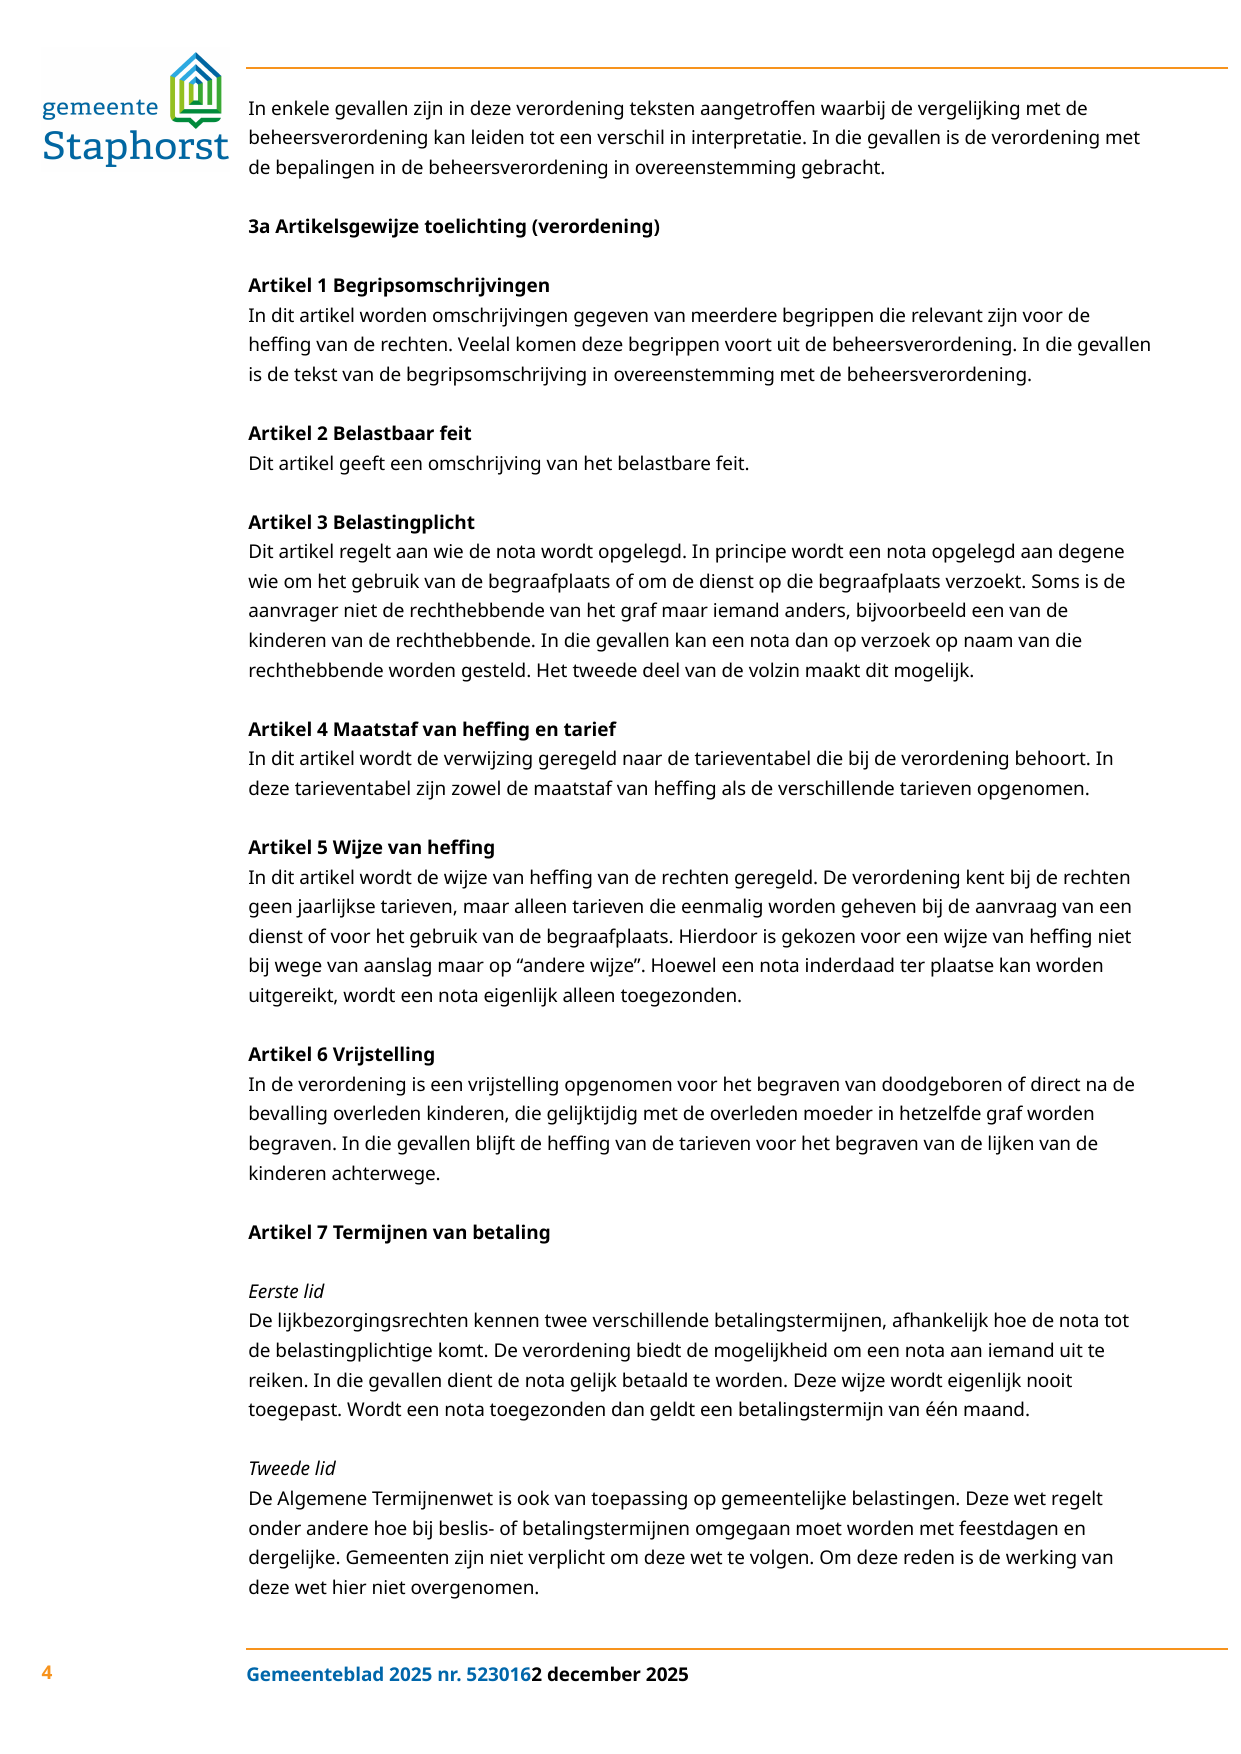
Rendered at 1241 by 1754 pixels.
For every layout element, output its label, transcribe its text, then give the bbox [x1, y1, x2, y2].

text Eerste lid [248, 1278, 1152, 1304]
text Artikel 5 Wijze van heffing [248, 834, 1152, 860]
text Artikel 6 Vrijstelling [248, 1041, 1152, 1067]
text Artikel 7 Termijnen van betaling [248, 1219, 1152, 1245]
text In dit artikel worden omschrijvingen gegeven van meerdere begrippen die relevant zijn voor de heffing van de rechten. Veelal komen deze begrippen voort uit de beheersverordening. In die gevallen is de tekst van de begripsomschrijving in overeenstemming met de beheersverordening. [248, 302, 1152, 387]
text Artikel 3 Belastingplicht [248, 509, 1152, 535]
text Artikel 1 Begripsomschrijvingen [248, 272, 1152, 298]
picture [41, 47, 231, 172]
text Artikel 2 Belastbaar feit [248, 420, 1152, 446]
text 3a Artikelsgewijze toelichting (verordening) [248, 213, 1152, 239]
text In dit artikel wordt de wijze van heffing van de rechten geregeld. De verordening kent bij de rechten geen jaarlijkse tarieven, maar alleen tarieven die eenmalig worden geheven bij de aanvraag van een dienst of voor het gebruik van de begraafplaats. Hierdoor is gekozen voor een wijze van heffing niet bij wege van aanslag maar op “andere wijze”. Hoewel een nota inderdaad ter plaatse kan worden uitgereikt, wordt een nota eigenlijk alleen toegezonden. [248, 864, 1152, 1008]
text In dit artikel wordt de verwijzing geregeld naar de tarieventabel die bij de verordening behoort. In deze tarieventabel zijn zowel de maatstaf van heffing als de verschillende tarieven opgenomen. [248, 746, 1152, 801]
text Tweede lid [248, 1456, 1152, 1481]
text In de verordening is een vrijstelling opgenomen voor het begraven van doodgeboren of direct na de bevalling overleden kinderen, die gelijktijdig met de overleden moeder in hetzelfde graf worden begraven. In die gevallen blijft de heffing van de tarieven voor het begraven van de lijken van de kinderen achterwege. [248, 1071, 1152, 1186]
text De Algemene Termijnenwet is ook van toepassing op gemeentelijke belastingen. Deze wet regelt onder andere hoe bij beslis- of betalingstermijnen omgegaan moet worden met feestdagen en dergelijke. Gemeenten zijn niet verplicht om deze wet te volgen. Om deze reden is de werking van deze wet hier niet overgenomen. [248, 1485, 1152, 1600]
text Dit artikel regelt aan wie de nota wordt opgelegd. In principe wordt een nota opgelegd aan degene wie om het gebruik van de begraafplaats of om de dienst op die begraafplaats verzoekt. Soms is de aanvrager niet de rechthebbende van het graf maar iemand anders, bijvoorbeeld een van de kinderen van de rechthebbende. In die gevallen kan een nota dan op verzoek op naam van die rechthebbende worden gesteld. Het tweede deel van de volzin maakt dit mogelijk. [248, 538, 1152, 683]
text Dit artikel geeft een omschrijving van het belastbare feit. [248, 450, 1152, 476]
text De lijkbezorgingsrechten kennen twee verschillende betalingstermijnen, afhankelijk hoe de nota tot de belastingplichtige komt. De verordening biedt de mogelijkheid om een nota aan iemand uit te reiken. In die gevallen dient de nota gelijk betaald te worden. Deze wijze wordt eigenlijk nooit toegepast. Wordt een nota toegezonden dan geldt een betalingstermijn van één maand. [248, 1308, 1152, 1422]
text In enkele gevallen zijn in deze verordening teksten aangetroffen waarbij de vergelijking met de beheersverordening kan leiden tot een verschil in interpretatie. In die gevallen is de verordening met de bepalingen in de beheersverordening in overeenstemming gebracht. [248, 95, 1152, 180]
text Artikel 4 Maatstaf van heffing en tarief [248, 716, 1152, 742]
